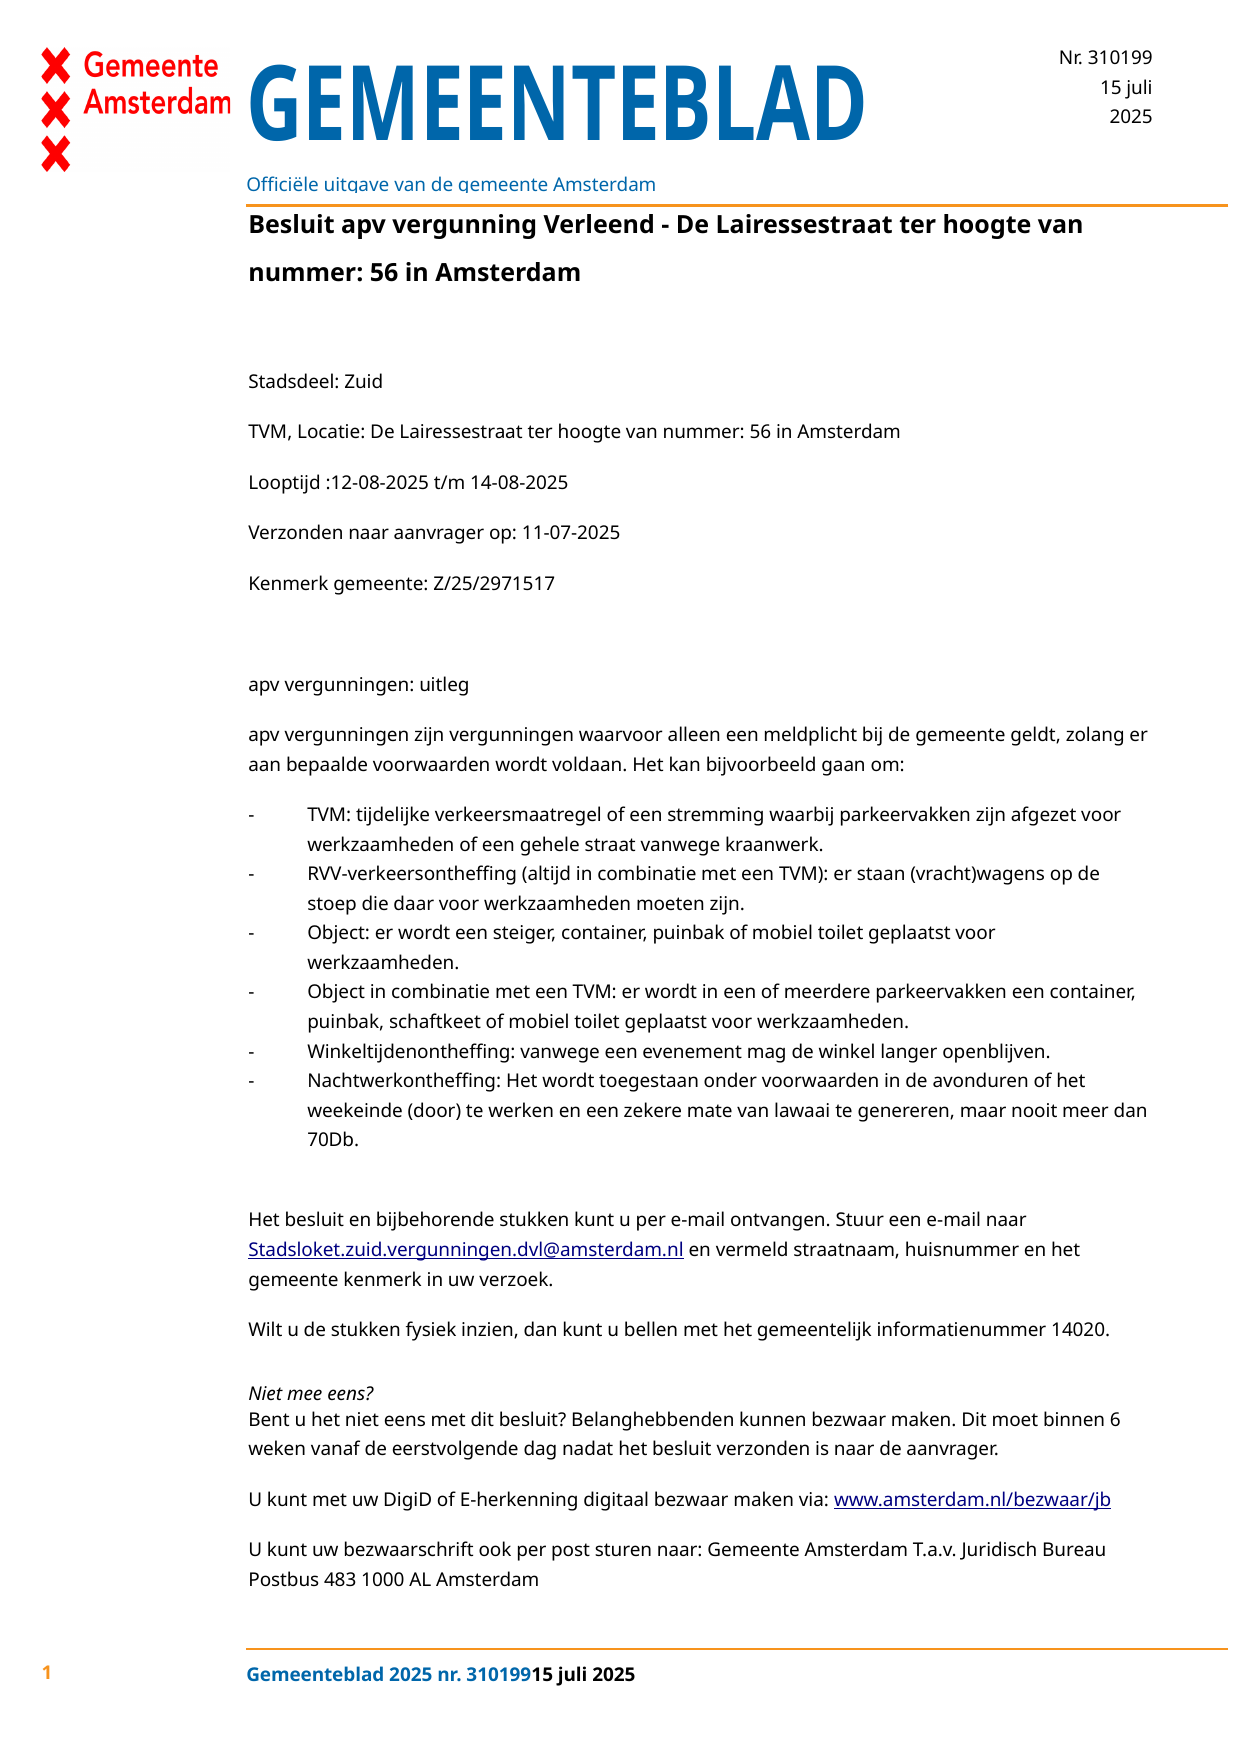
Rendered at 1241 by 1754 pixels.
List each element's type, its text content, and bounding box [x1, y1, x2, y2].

text Verzonden naar aanvrager op: 11-07-2025 [248, 519, 1152, 545]
text U kunt met uw DigiD of E-herkenning digitaal bezwaar maken via: www.amsterdam.nl/bezwaar/jb [248, 1486, 1152, 1512]
text Kenmerk gemeente: Z/25/2971517 [248, 570, 1152, 596]
text Wilt u de stukken fysiek inzien, dan kunt u bellen met het gemeentelijk informatienummer 14020. [248, 1316, 1152, 1342]
picture [41, 47, 231, 172]
text Besluit apv vergunning Verleend - De Lairessestraat ter hoogte van nummer: 56 in Amsterdam [248, 207, 1152, 288]
list TVM: tijdelijke verkeersmaatregel of een stremming waarbij parkeervakken zijn afgezet voor werkzaamheden of een gehele straat vanwege kraanwerk. [248, 801, 1152, 857]
text Stadsdeel: Zuid [248, 368, 1152, 394]
text apv vergunningen: uitleg [248, 671, 1152, 697]
text TVM, Locatie: De Lairessestraat ter hoogte van nummer: 56 in Amsterdam [248, 419, 1152, 444]
list Object: er wordt een steiger, container, puinbak of mobiel toilet geplaatst voor werkzaamheden. [248, 919, 1152, 975]
text Bent u het niet eens met dit besluit? Belanghebbenden kunnen bezwaar maken. Dit moet binnen 6 weken vanaf de eerstvolgende dag nadat het besluit verzonden is naar de aanvrager. [248, 1406, 1152, 1461]
text Het besluit en bijbehorende stukken kunt u per e-mail ontvangen. Stuur een e-mail naar Stadsloket.zuid.vergunningen.dvl@amsterdam.nl en vermeld straatnaam, huisnummer en het gemeente kenmerk in uw verzoek. [248, 1207, 1152, 1292]
text Looptijd :12-08-2025 t/m 14-08-2025 [248, 469, 1152, 495]
text Niet mee eens? [248, 1380, 1152, 1406]
list Winkeltijdenontheffing: vanwege een evenement mag de winkel langer openblijven. [248, 1038, 1152, 1064]
text apv vergunningen zijn vergunningen waarvoor alleen een meldplicht bij de gemeente geldt, zolang er aan bepaalde voorwaarden wordt voldaan. Het kan bijvoorbeeld gaan om: [248, 721, 1152, 777]
text U kunt uw bezwaarschrift ook per post sturen naar: Gemeente Amsterdam T.a.v. Juridisch Bureau Postbus 483 1000 AL Amsterdam [248, 1536, 1152, 1592]
list Object in combinatie met een TVM: er wordt in een of meerdere parkeervakken een container, puinbak, schaftkeet of mobiel toilet geplaatst voor werkzaamheden. [248, 979, 1152, 1034]
list RVV-verkeersontheffing (altijd in combinatie met een TVM): er staan (vracht)wagens op de stoep die daar voor werkzaamheden moeten zijn. [248, 860, 1152, 916]
list Nachtwerkontheffing: Het wordt toegestaan onder voorwaarden in de avonduren of het weekeinde (door) te werken en een zekere mate van lawaai te genereren, maar nooit meer dan 70Db. [248, 1067, 1152, 1152]
